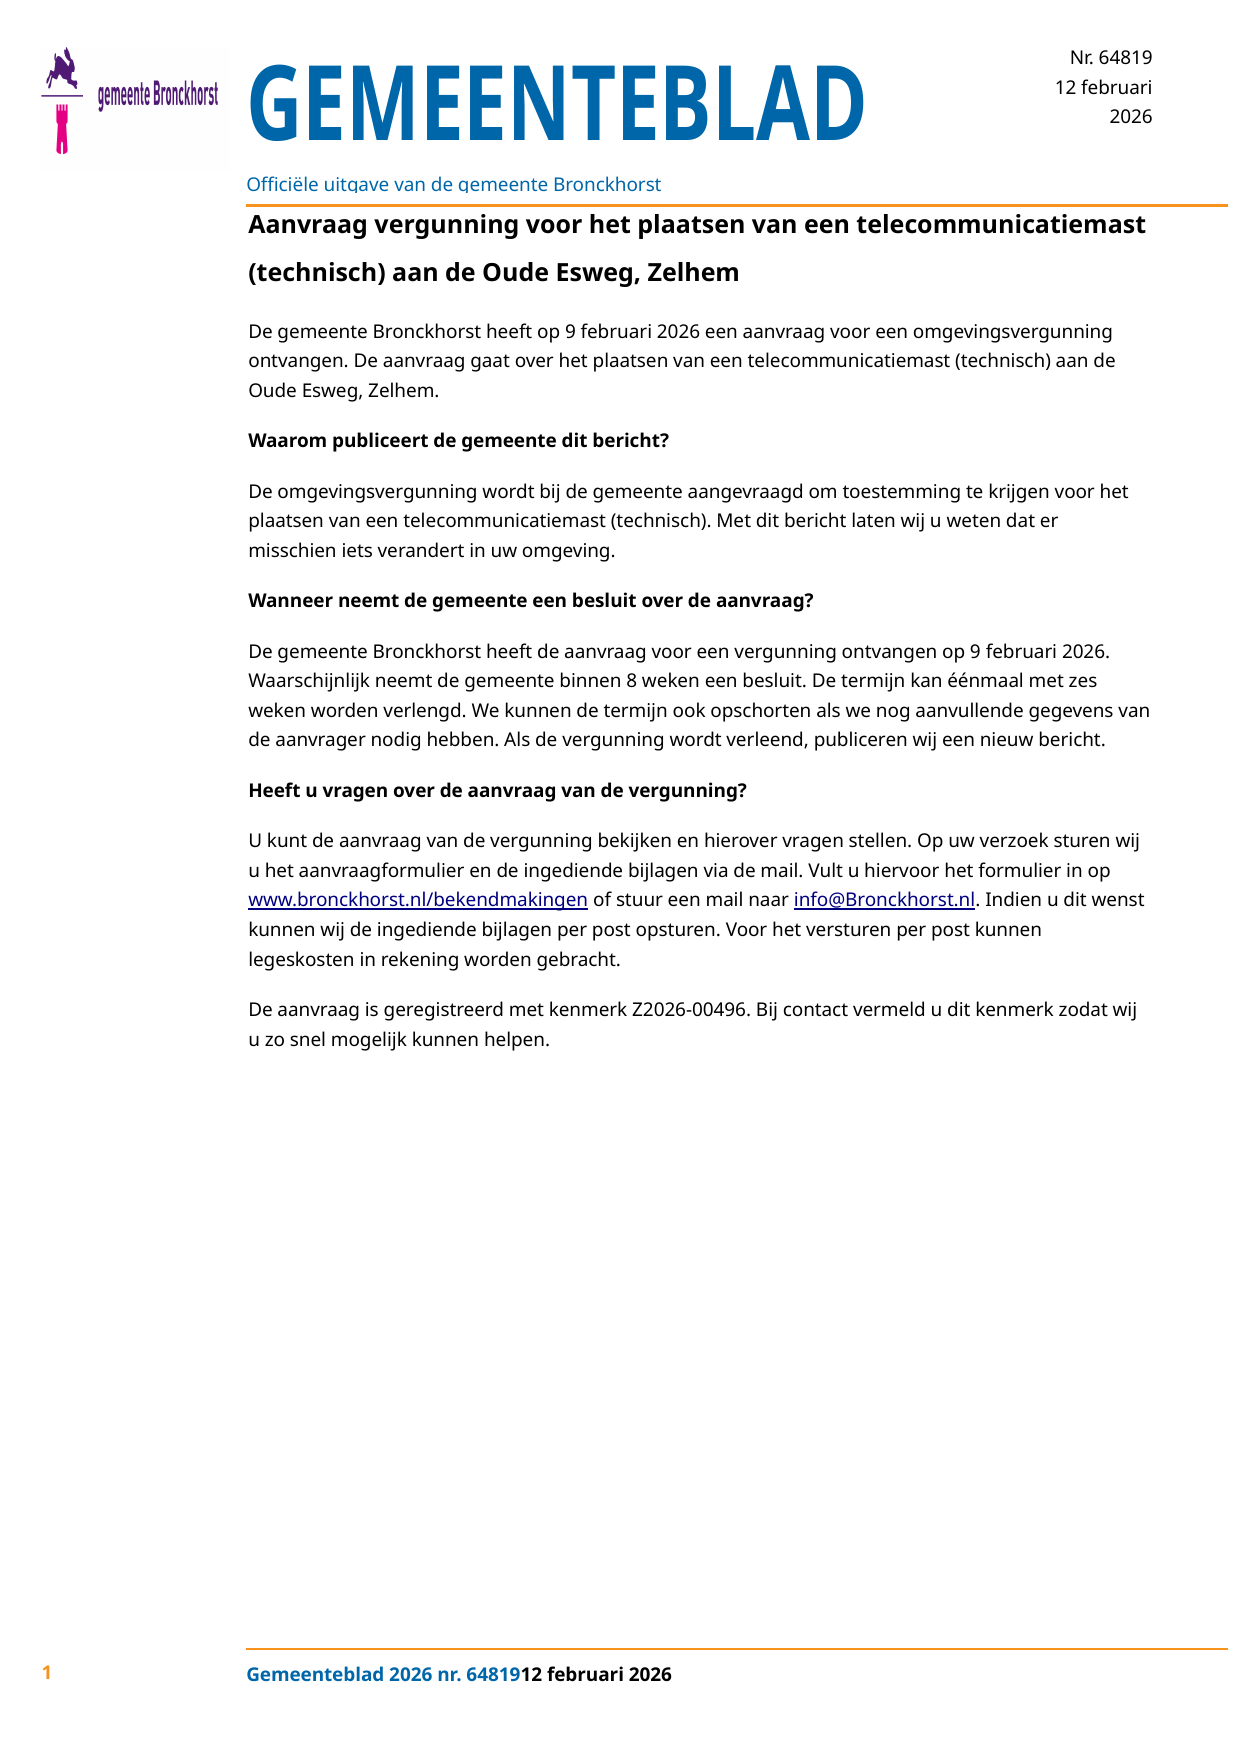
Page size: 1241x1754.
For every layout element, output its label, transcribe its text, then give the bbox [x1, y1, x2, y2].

text U kunt de aanvraag van de vergunning bekijken en hierover vragen stellen. Op uw verzoek sturen wij u het aanvraagformulier en de ingediende bijlagen via de mail. Vult u hiervoor het formulier in op www.bronckhorst.nl/bekendmakingen of stuur een mail naar info@Bronckhorst.nl. Indien u dit wenst kunnen wij de ingediende bijlagen per post opsturen. Voor het versturen per post kunnen legeskosten in rekening worden gebracht. [248, 827, 1152, 972]
text De omgevingsvergunning wordt bij de gemeente aangevraagd om toestemming te krijgen voor het plaatsen van een telecommunicatiemast (technisch). Met dit bericht laten wij u weten dat er misschien iets verandert in uw omgeving. [248, 478, 1152, 563]
text Waarom publiceert de gemeente dit bericht? [248, 427, 1152, 453]
text De aanvraag is geregistreerd met kenmerk Z2026-00496. Bij contact vermeld u dit kenmerk zodat wij u zo snel mogelijk kunnen helpen. [248, 996, 1152, 1052]
picture [41, 47, 231, 172]
text Heeft u vragen over de aanvraag van de vergunning? [248, 777, 1152, 803]
text Wanneer neemt de gemeente een besluit over de aanvraag? [248, 587, 1152, 613]
text De gemeente Bronckhorst heeft op 9 februari 2026 een aanvraag voor een omgevingsvergunning ontvangen. De aanvraag gaat over het plaatsen van een telecommunicatiemast (technisch) aan de Oude Esweg, Zelhem. [248, 318, 1152, 403]
text De gemeente Bronckhorst heeft de aanvraag voor een vergunning ontvangen op 9 februari 2026. Waarschijnlijk neemt de gemeente binnen 8 weken een besluit. De termijn kan éénmaal met zes weken worden verlengd. We kunnen de termijn ook opschorten als we nog aanvullende gegevens van de aanvrager nodig hebben. Als de vergunning wordt verleend, publiceren wij een nieuw bericht. [248, 638, 1152, 752]
text Aanvraag vergunning voor het plaatsen van een telecommunicatiemast (technisch) aan de Oude Esweg, Zelhem [248, 207, 1152, 288]
